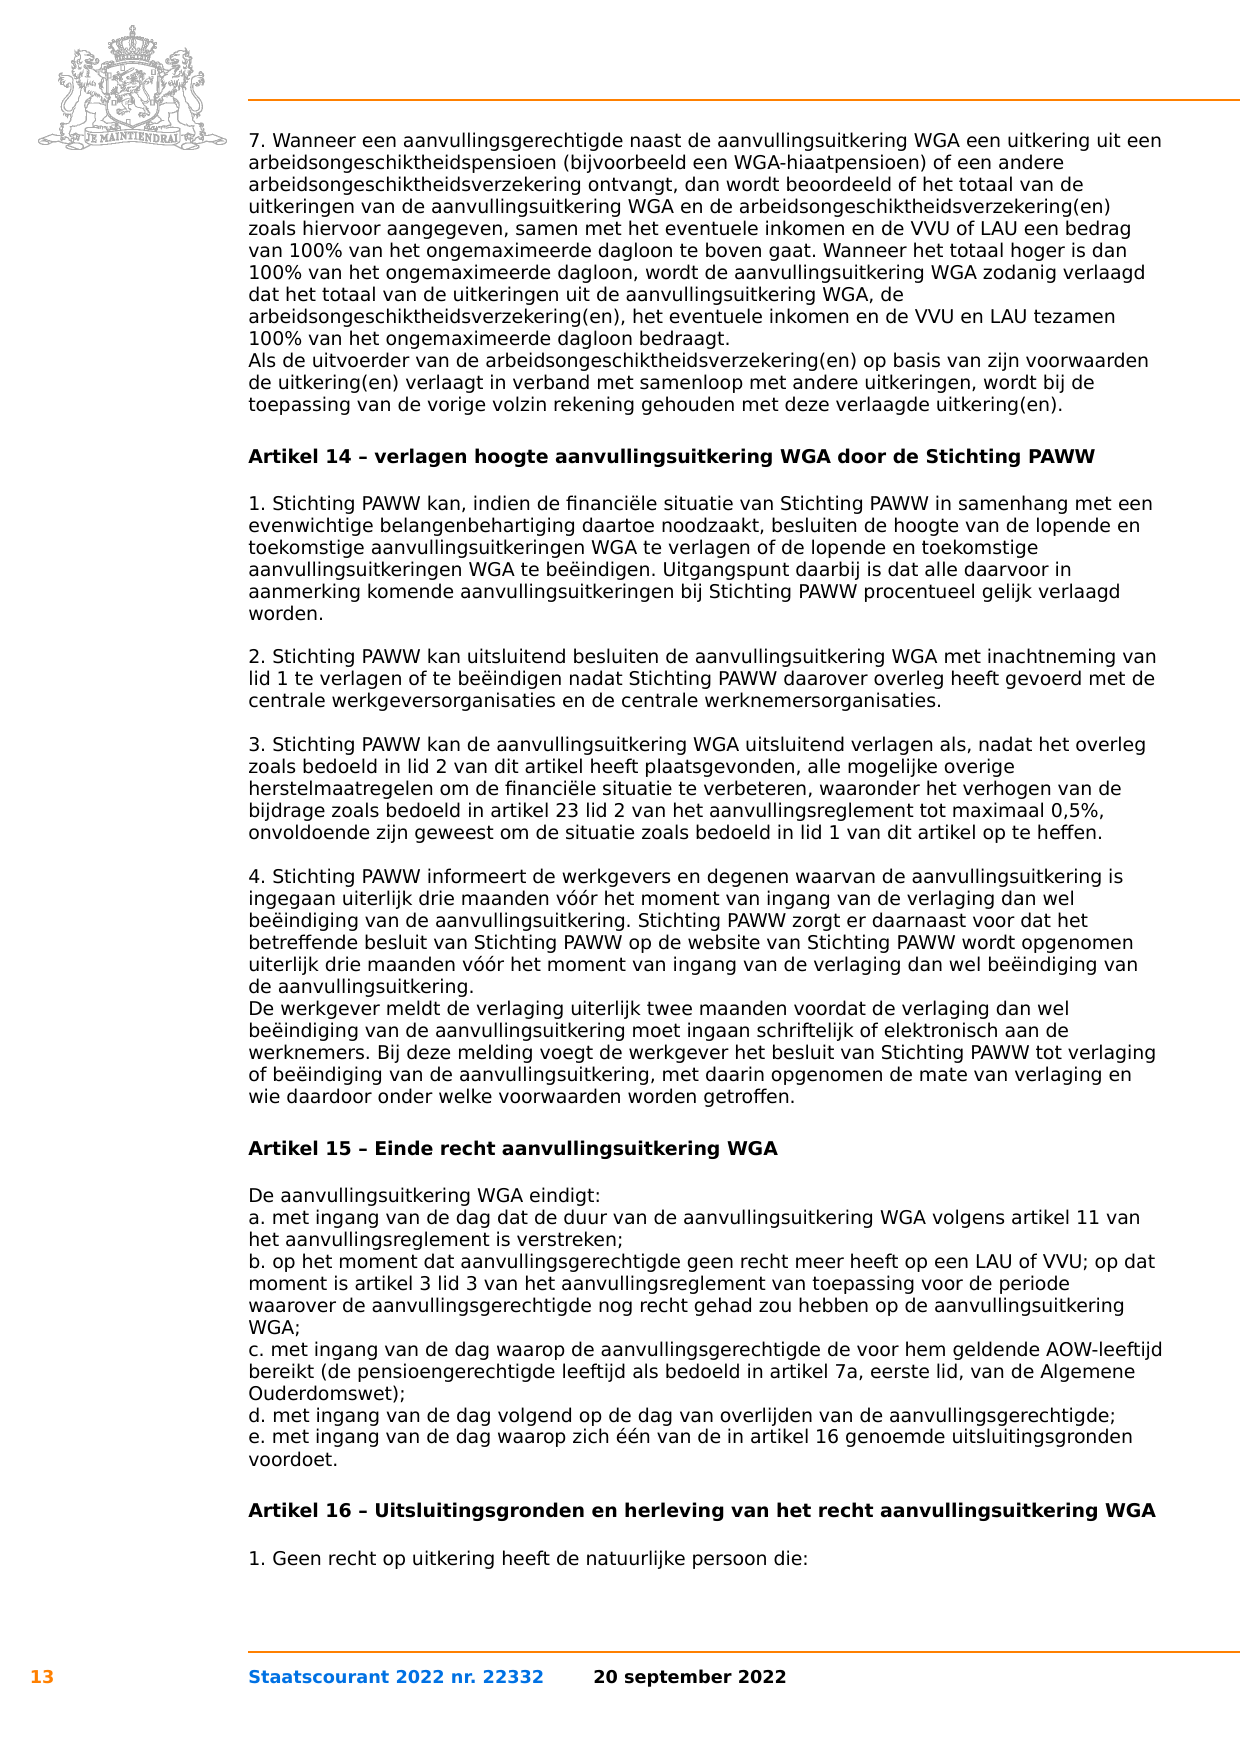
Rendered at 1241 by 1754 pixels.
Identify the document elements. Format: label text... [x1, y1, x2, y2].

text d. met ingang van de dag volgend op de dag van overlijden van de aanvullingsgerechtigde; [248, 1404, 1163, 1426]
text a. met ingang van de dag dat de duur van de aanvullingsuitkering WGA volgens artikel 11 van het aanvullingsreglement is verstreken; [248, 1207, 1163, 1251]
text 2. Stichting PAWW kan uitsluitend besluiten de aanvullingsuitkering WGA met inachtneming van lid 1 te verlagen of te beëindigen nadat Stichting PAWW daarover overleg heeft gevoerd met de centrale werkgeversorganisaties en de centrale werknemersorganisaties. [248, 646, 1163, 712]
text Als de uitvoerder van de arbeidsongeschiktheidsverzekering(en) op basis van zijn voorwaarden de uitkering(en) verlaagt in verband met samenloop met andere uitkeringen, wordt bij de toepassing van de vorige volzin rekening gehouden met deze verlaagde uitkering(en). [248, 350, 1163, 416]
text b. op het moment dat aanvullingsgerechtigde geen recht meer heeft op een LAU of VVU; op dat moment is artikel 3 lid 3 van het aanvullingsreglement van toepassing voor de periode waarover de aanvullingsgerechtigde nog recht gehad zou hebben op de aanvullingsuitkering WGA; [248, 1251, 1163, 1338]
text 1. Stichting PAWW kan, indien de financiële situatie van Stichting PAWW in samenhang met een evenwichtige belangenbehartiging daartoe noodzaakt, besluiten de hoogte van de lopende en toekomstige aanvullingsuitkeringen WGA te verlagen of de lopende en toekomstige aanvullingsuitkeringen WGA te beëindigen. Uitgangspunt daarbij is dat alle daarvoor in aanmerking komende aanvullingsuitkeringen bij Stichting PAWW procentueel gelijk verlaagd worden. [248, 493, 1163, 624]
subtitle Artikel 14 – verlagen hoogte aanvullingsuitkering WGA door de Stichting PAWW [248, 446, 1163, 468]
text De werkgever meldt de verlaging uiterlijk twee maanden voordat de verlaging dan wel beëindiging van de aanvullingsuitkering moet ingaan schriftelijk of elektronisch aan de werknemers. Bij deze melding voegt de werkgever het besluit van Stichting PAWW tot verlaging of beëindiging van de aanvullingsuitkering, met daarin opgenomen de mate van verlaging en wie daardoor onder welke voorwaarden worden getroffen. [248, 998, 1163, 1108]
picture [38, 25, 227, 150]
text 3. Stichting PAWW kan de aanvullingsuitkering WGA uitsluitend verlagen als, nadat het overleg zoals bedoeld in lid 2 van dit artikel heeft plaatsgevonden, alle mogelijke overige herstelmaatregelen om de financiële situatie te verbeteren, waaronder het verhogen van de bijdrage zoals bedoeld in artikel 23 lid 2 van het aanvullingsreglement tot maximaal 0,5%, onvoldoende zijn geweest om de situatie zoals bedoeld in lid 1 van dit artikel op te heffen. [248, 734, 1163, 844]
text e. met ingang van de dag waarop zich één van de in artikel 16 genoemde uitsluitingsgronden voordoet. [248, 1426, 1163, 1470]
text 4. Stichting PAWW informeert de werkgevers en degenen waarvan de aanvullingsuitkering is ingegaan uiterlijk drie maanden vóór het moment van ingang van de verlaging dan wel beëindiging van de aanvullingsuitkering. Stichting PAWW zorgt er daarnaast voor dat het betreffende besluit van Stichting PAWW op de website van Stichting PAWW wordt opgenomen uiterlijk drie maanden vóór het moment van ingang van de verlaging dan wel beëindiging van de aanvullingsuitkering. [248, 866, 1163, 998]
text c. met ingang van de dag waarop de aanvullingsgerechtigde de voor hem geldende AOW-leeftijd bereikt (de pensioengerechtigde leeftijd als bedoeld in artikel 7a, eerste lid, van de Algemene Ouderdomswet); [248, 1338, 1163, 1404]
subtitle Artikel 16 – Uitsluitingsgronden en herleving van het recht aanvullingsuitkering WGA [248, 1500, 1163, 1522]
text 1. Geen recht op uitkering heeft de natuurlijke persoon die: [248, 1547, 1163, 1569]
text De aanvullingsuitkering WGA eindigt: [248, 1185, 1163, 1207]
subtitle Artikel 15 – Einde recht aanvullingsuitkering WGA [248, 1138, 1163, 1160]
text 7. Wanneer een aanvullingsgerechtigde naast de aanvullingsuitkering WGA een uitkering uit een arbeidsongeschiktheidspensioen (bijvoorbeeld een WGA-hiaatpensioen) of een andere arbeidsongeschiktheidsverzekering ontvangt, dan wordt beoordeeld of het totaal van de uitkeringen van de aanvullingsuitkering WGA en de arbeidsongeschiktheidsverzekering(en) zoals hiervoor aangegeven, samen met het eventuele inkomen en de VVU of LAU een bedrag van 100% van het ongemaximeerde dagloon te boven gaat. Wanneer het totaal hoger is dan 100% van het ongemaximeerde dagloon, wordt de aanvullingsuitkering WGA zodanig verlaagd dat het totaal van de uitkeringen uit de aanvullingsuitkering WGA, de arbeidsongeschiktheidsverzekering(en), het eventuele inkomen en de VVU en LAU tezamen 100% van het ongemaximeerde dagloon bedraagt. [248, 130, 1163, 350]
